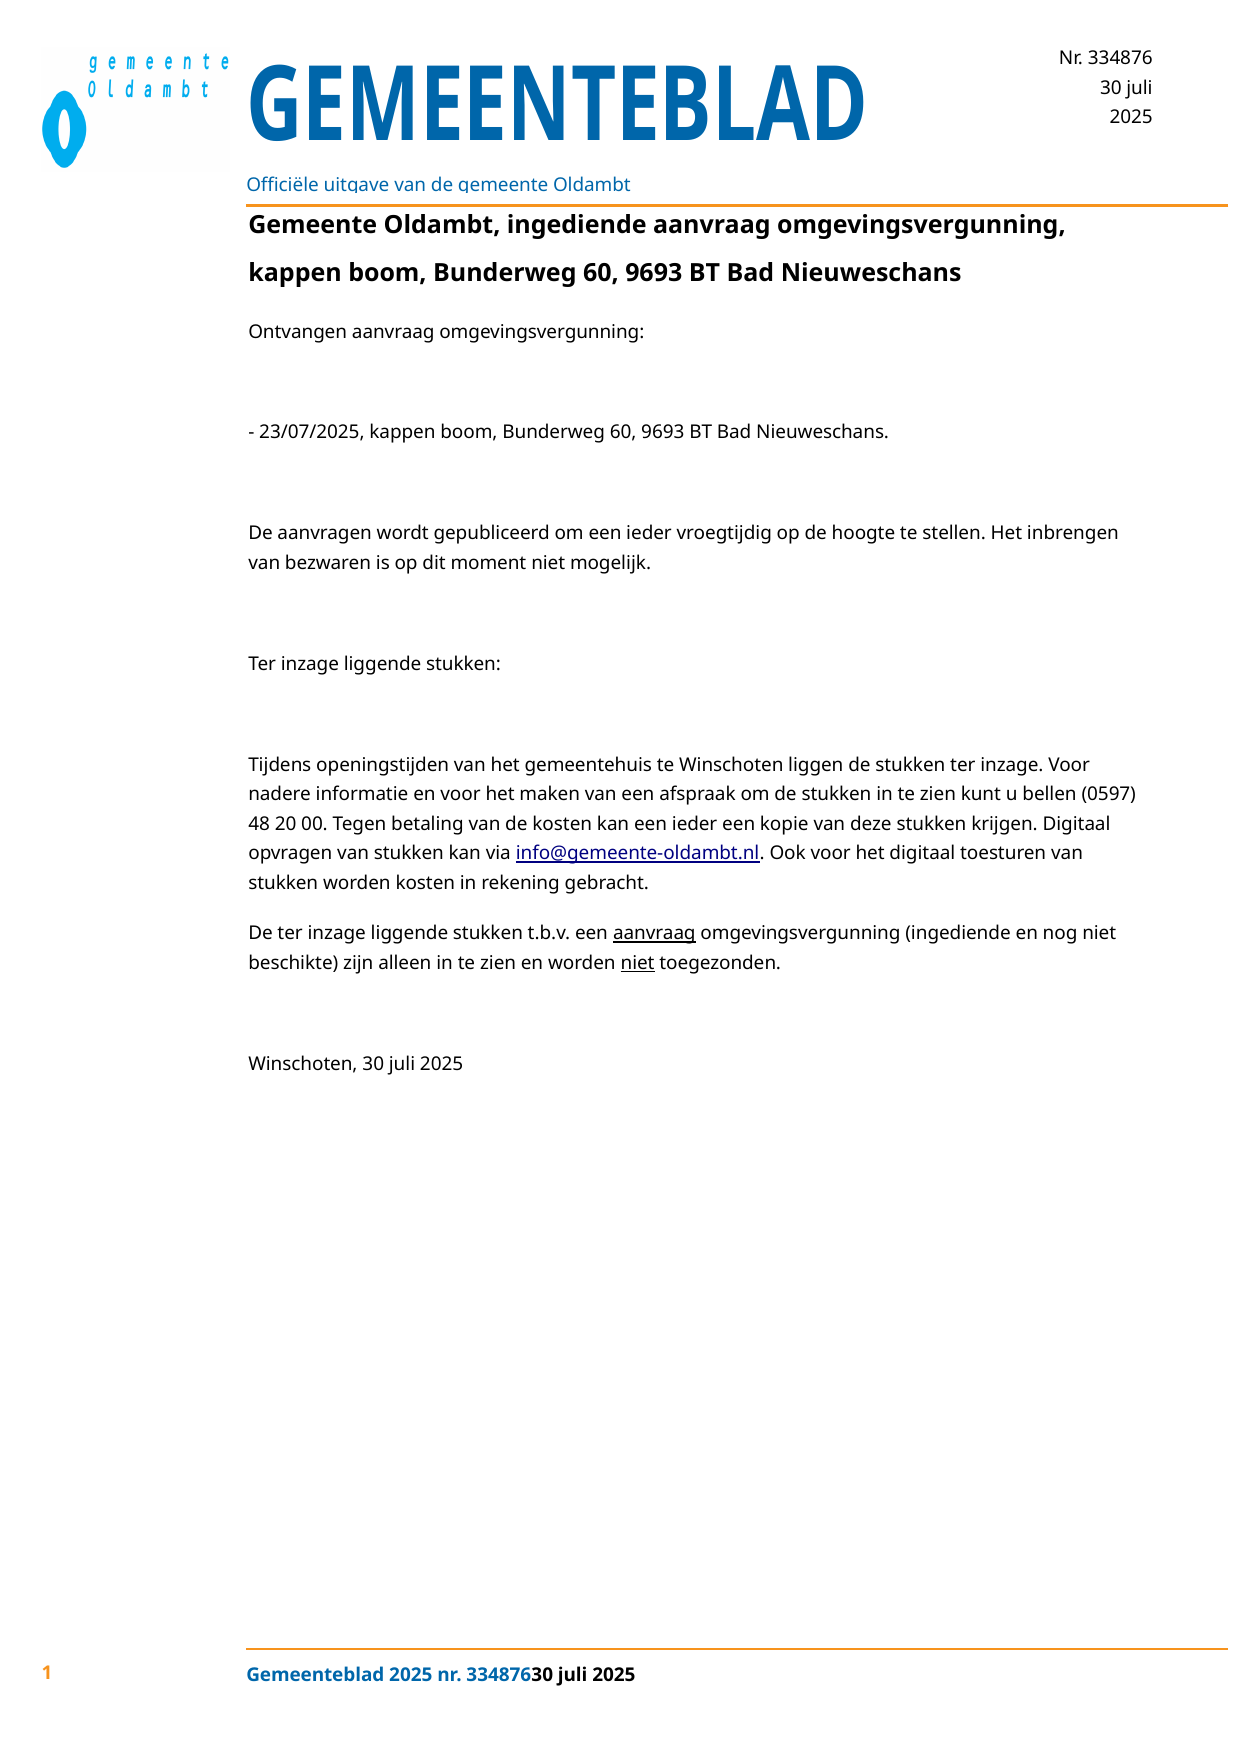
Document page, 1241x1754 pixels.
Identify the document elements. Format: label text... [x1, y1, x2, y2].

picture [41, 47, 231, 172]
text De aanvragen wordt gepubliceerd om een ieder vroegtijdig op de hoogte te stellen. Het inbrengen van bezwaren is op dit moment niet mogelijk. [248, 519, 1152, 575]
text Winschoten, 30 juli 2025 [248, 1050, 1152, 1076]
text Ter inzage liggende stukken: [248, 650, 1152, 676]
text Ontvangen aanvraag omgevingsvergunning: [248, 318, 1152, 344]
text - 23/07/2025, kappen boom, Bunderweg 60, 9693 BT Bad Nieuweschans. [248, 419, 1152, 444]
text Gemeente Oldambt, ingediende aanvraag omgevingsvergunning, kappen boom, Bunderweg 60, 9693 BT Bad Nieuweschans [248, 207, 1152, 288]
text Tijdens openingstijden van het gemeentehuis te Winschoten liggen de stukken ter inzage. Voor nadere informatie en voor het maken van een afspraak om de stukken in te zien kunt u bellen (0597) 48 20 00. Tegen betaling van de kosten kan een ieder een kopie van deze stukken krijgen. Digitaal opvragen van stukken kan via info@gemeente-oldambt.nl. Ook voor het digitaal toesturen van stukken worden kosten in rekening gebracht. [248, 751, 1152, 895]
text De ter inzage liggende stukken t.b.v. een aanvraag omgevingsvergunning (ingediende en nog niet beschikte) zijn alleen in te zien en worden niet toegezonden. [248, 919, 1152, 975]
